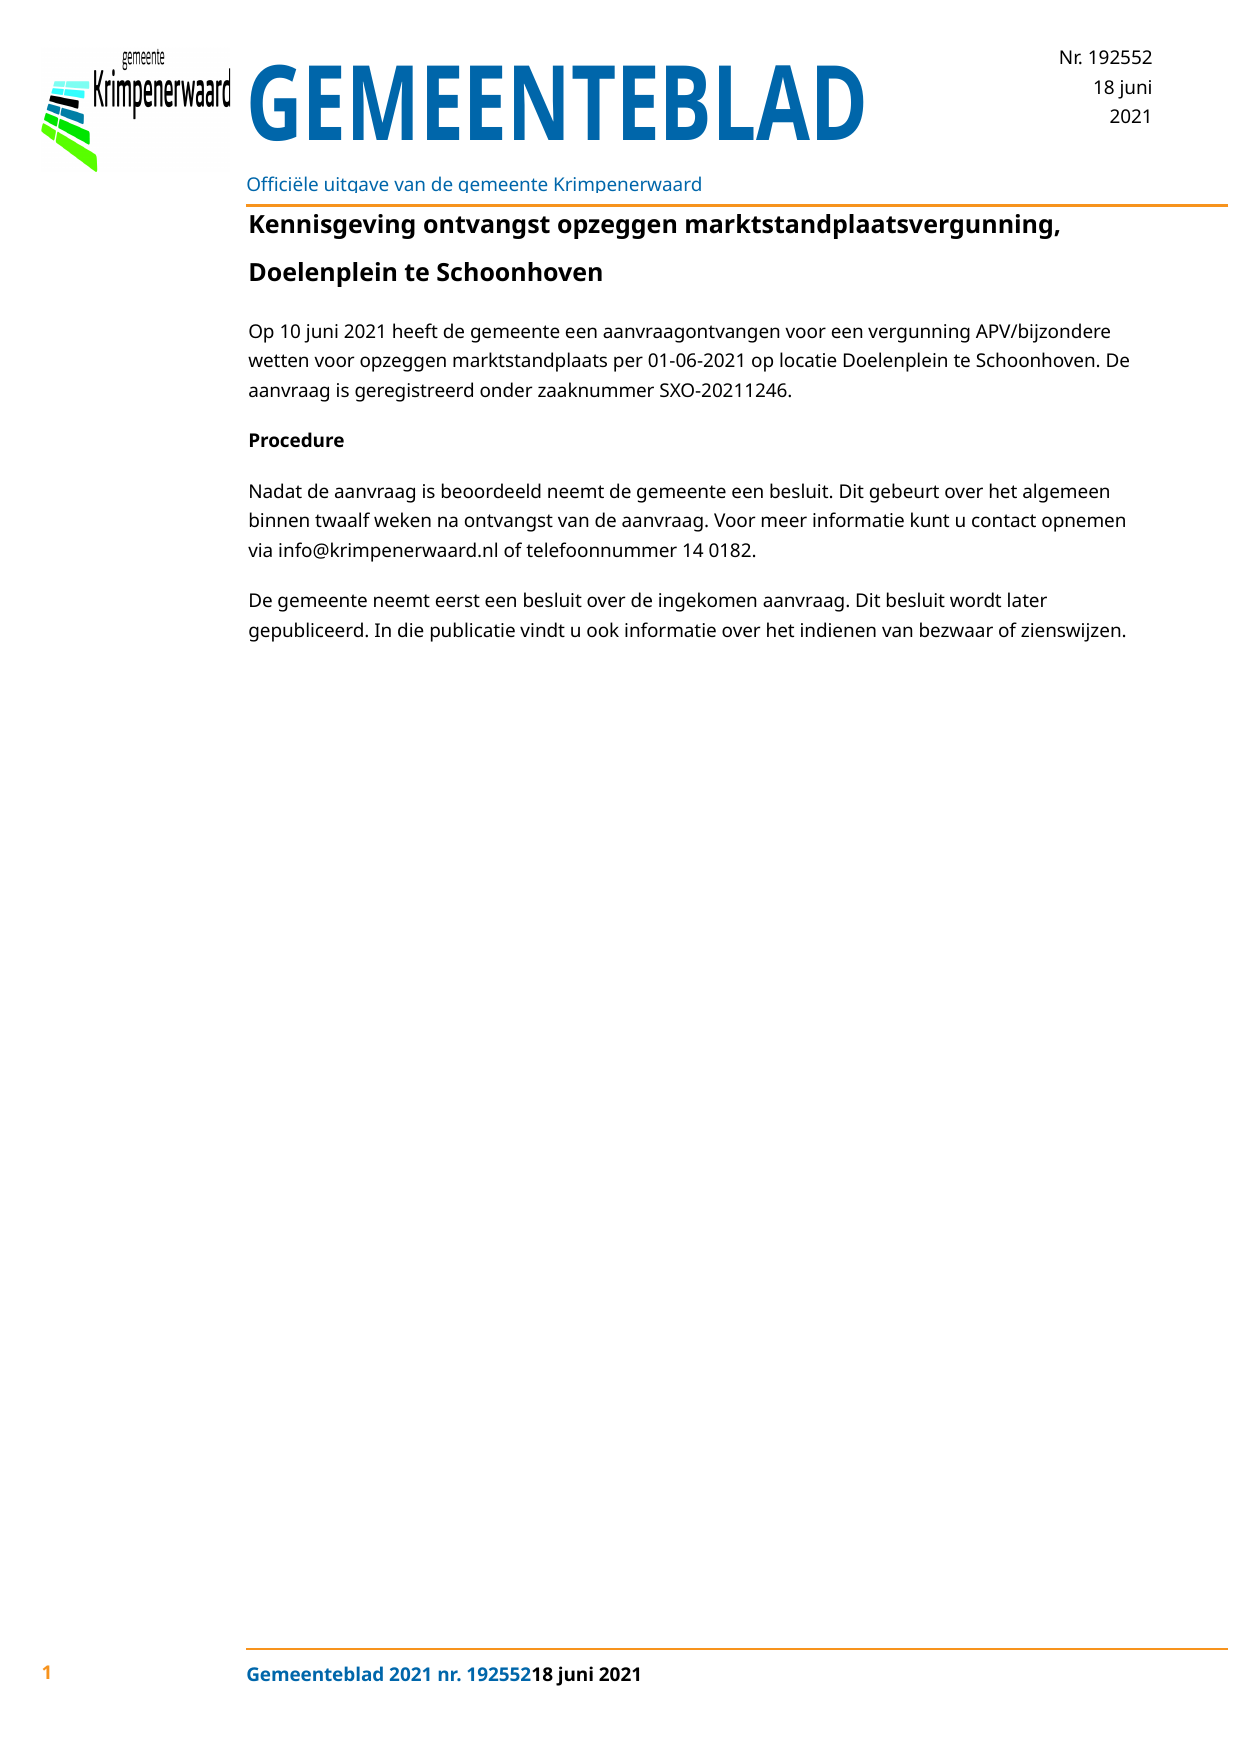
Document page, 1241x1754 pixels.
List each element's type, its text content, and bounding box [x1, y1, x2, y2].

text Op 10 juni 2021 heeft de gemeente een aanvraagontvangen voor een vergunning APV/bijzondere wetten voor opzeggen marktstandplaats per 01-06-2021 op locatie Doelenplein te Schoonhoven. De aanvraag is geregistreerd onder zaaknummer SXO-20211246. [248, 318, 1152, 403]
text Kennisgeving ontvangst opzeggen marktstandplaatsvergunning, Doelenplein te Schoonhoven [248, 207, 1152, 288]
text Nadat de aanvraag is beoordeeld neemt de gemeente een besluit. Dit gebeurt over het algemeen binnen twaalf weken na ontvangst van de aanvraag. Voor meer informatie kunt u contact opnemen via info@krimpenerwaard.nl of telefoonnummer 14 0182. [248, 478, 1152, 563]
picture [41, 47, 231, 172]
text De gemeente neemt eerst een besluit over de ingekomen aanvraag. Dit besluit wordt later gepubliceerd. In die publicatie vindt u ook informatie over het indienen van bezwaar of zienswijzen. [248, 587, 1152, 643]
text Procedure [248, 427, 1152, 453]
